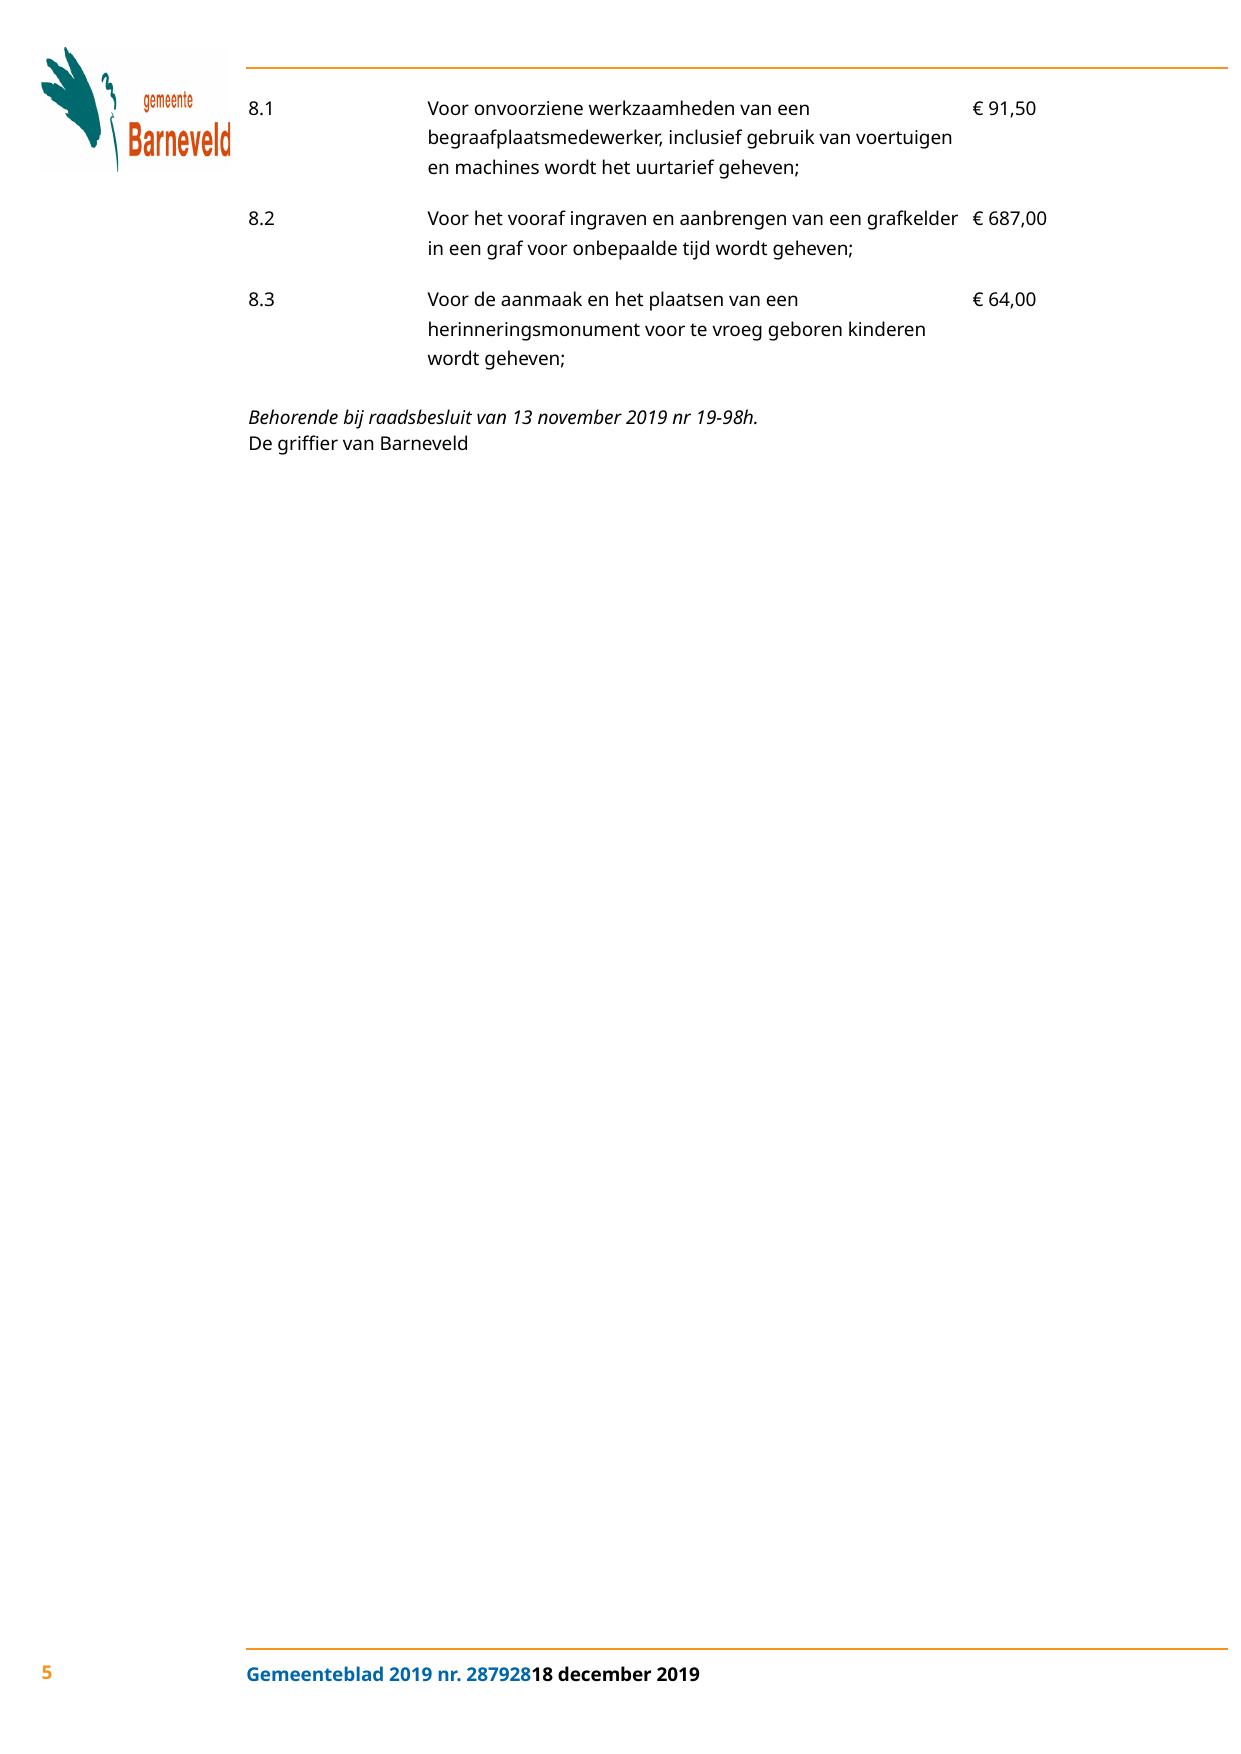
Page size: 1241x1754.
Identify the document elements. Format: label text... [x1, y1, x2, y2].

picture [41, 47, 231, 172]
table_cell € 91,50 [973, 95, 1152, 180]
table_cell Voor de aanmaak en het plaatsen van een herinneringsmonument voor te vroeg geboren kinderen wordt geheven; [427, 286, 972, 371]
table_cell [427, 180, 972, 205]
table_cell [973, 180, 1152, 205]
table_cell € 64,00 [973, 286, 1152, 371]
text De griffier van Barneveld [248, 430, 1152, 456]
table_cell [973, 261, 1152, 286]
table_cell 8.2 [248, 205, 427, 261]
table_cell 8.3 [248, 286, 427, 371]
table_cell Voor het vooraf ingraven en aanbrengen van een grafkelder in een graf voor onbepaalde tijd wordt geheven; [427, 205, 972, 261]
table_cell [248, 261, 427, 286]
table_cell € 687,00 [973, 205, 1152, 261]
table_cell Voor onvoorziene werkzaamheden van een begraafplaatsmedewerker, inclusief gebruik van voertuigen en machines wordt het uurtarief geheven; [427, 95, 972, 180]
table_cell 8.1 [248, 95, 427, 180]
text Behorende bij raadsbesluit van 13 november 2019 nr 19-98h. [248, 404, 1152, 430]
table_cell [427, 261, 972, 286]
table_cell [248, 180, 427, 205]
